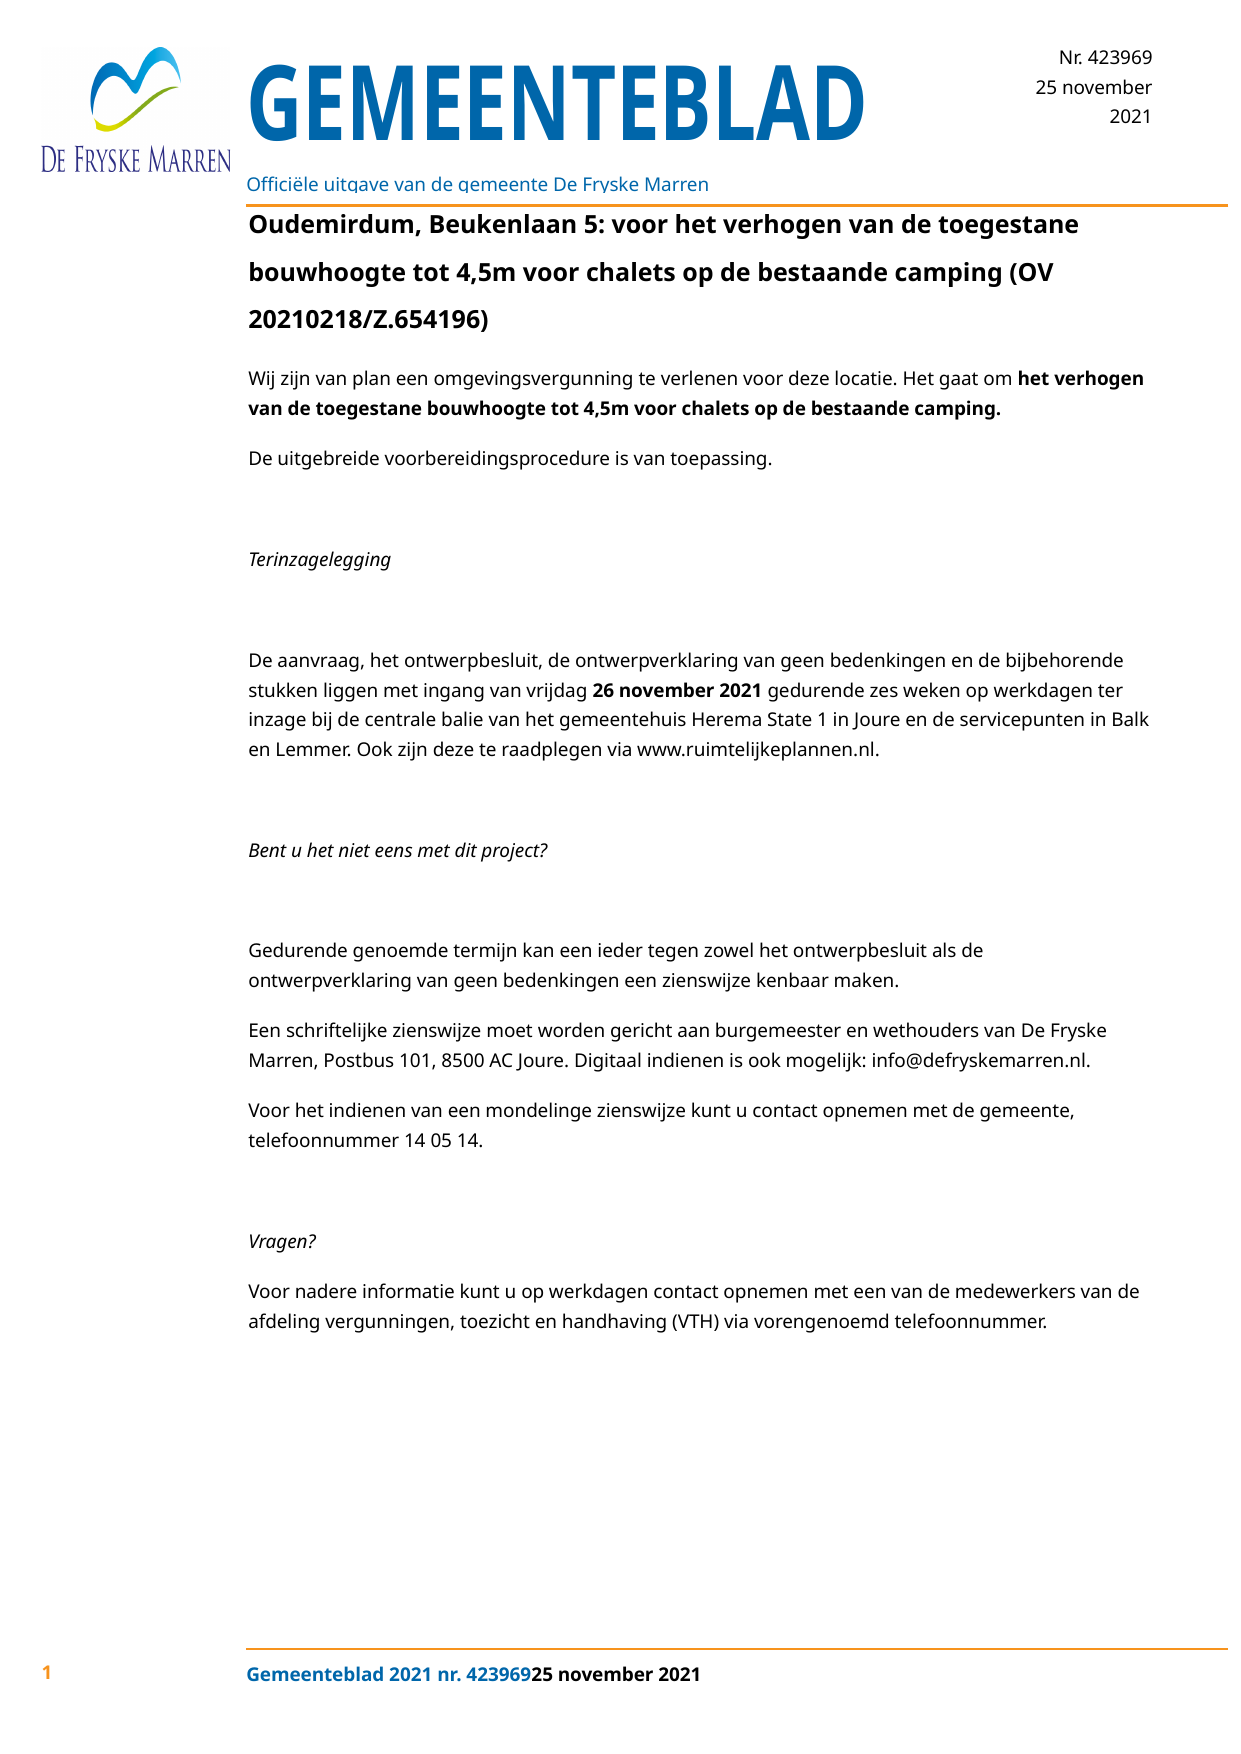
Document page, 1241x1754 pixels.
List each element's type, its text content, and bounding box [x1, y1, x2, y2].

text Voor nadere informatie kunt u op werkdagen contact opnemen met een van de medewerkers van de afdeling vergunningen, toezicht en handhaving (VTH) via vorengenoemd telefoonnummer. [248, 1278, 1152, 1334]
text Oudemirdum, Beukenlaan 5: voor het verhogen van de toegestane bouwhoogte tot 4,5m voor chalets op de bestaande camping (OV 20210218/Z.654196) [248, 207, 1152, 336]
text Terinzagelegging [248, 546, 1152, 572]
text De aanvraag, het ontwerpbesluit, de ontwerpverklaring van geen bedenkingen en de bijbehorende stukken liggen met ingang van vrijdag 26 november 2021 gedurende zes weken op werkdagen ter inzage bij de centrale balie van het gemeentehuis Herema State 1 in Joure en de servicepunten in Balk en Lemmer. Ook zijn deze te raadplegen via www.ruimtelijkeplannen.nl. [248, 647, 1152, 762]
text Wij zijn van plan een omgevingsvergunning te verlenen voor deze locatie. Het gaat om het verhogen van de toegestane bouwhoogte tot 4,5m voor chalets op de bestaande camping. [248, 366, 1152, 421]
text Vragen? [248, 1228, 1152, 1254]
text Een schriftelijke zienswijze moet worden gericht aan burgemeester en wethouders van De Fryske Marren, Postbus 101, 8500 AC Joure. Digitaal indienen is ook mogelijk: info@defryskemarren.nl. [248, 1018, 1152, 1073]
text Gedurende genoemde termijn kan een ieder tegen zowel het ontwerpbesluit als de ontwerpverklaring van geen bedenkingen een zienswijze kenbaar maken. [248, 938, 1152, 993]
picture [41, 47, 231, 172]
text Bent u het niet eens met dit project? [248, 837, 1152, 862]
text De uitgebreide voorbereidingsprocedure is van toepassing. [248, 446, 1152, 471]
text Voor het indienen van een mondelinge zienswijze kunt u contact opnemen met de gemeente, telefoonnummer 14 05 14. [248, 1098, 1152, 1153]
